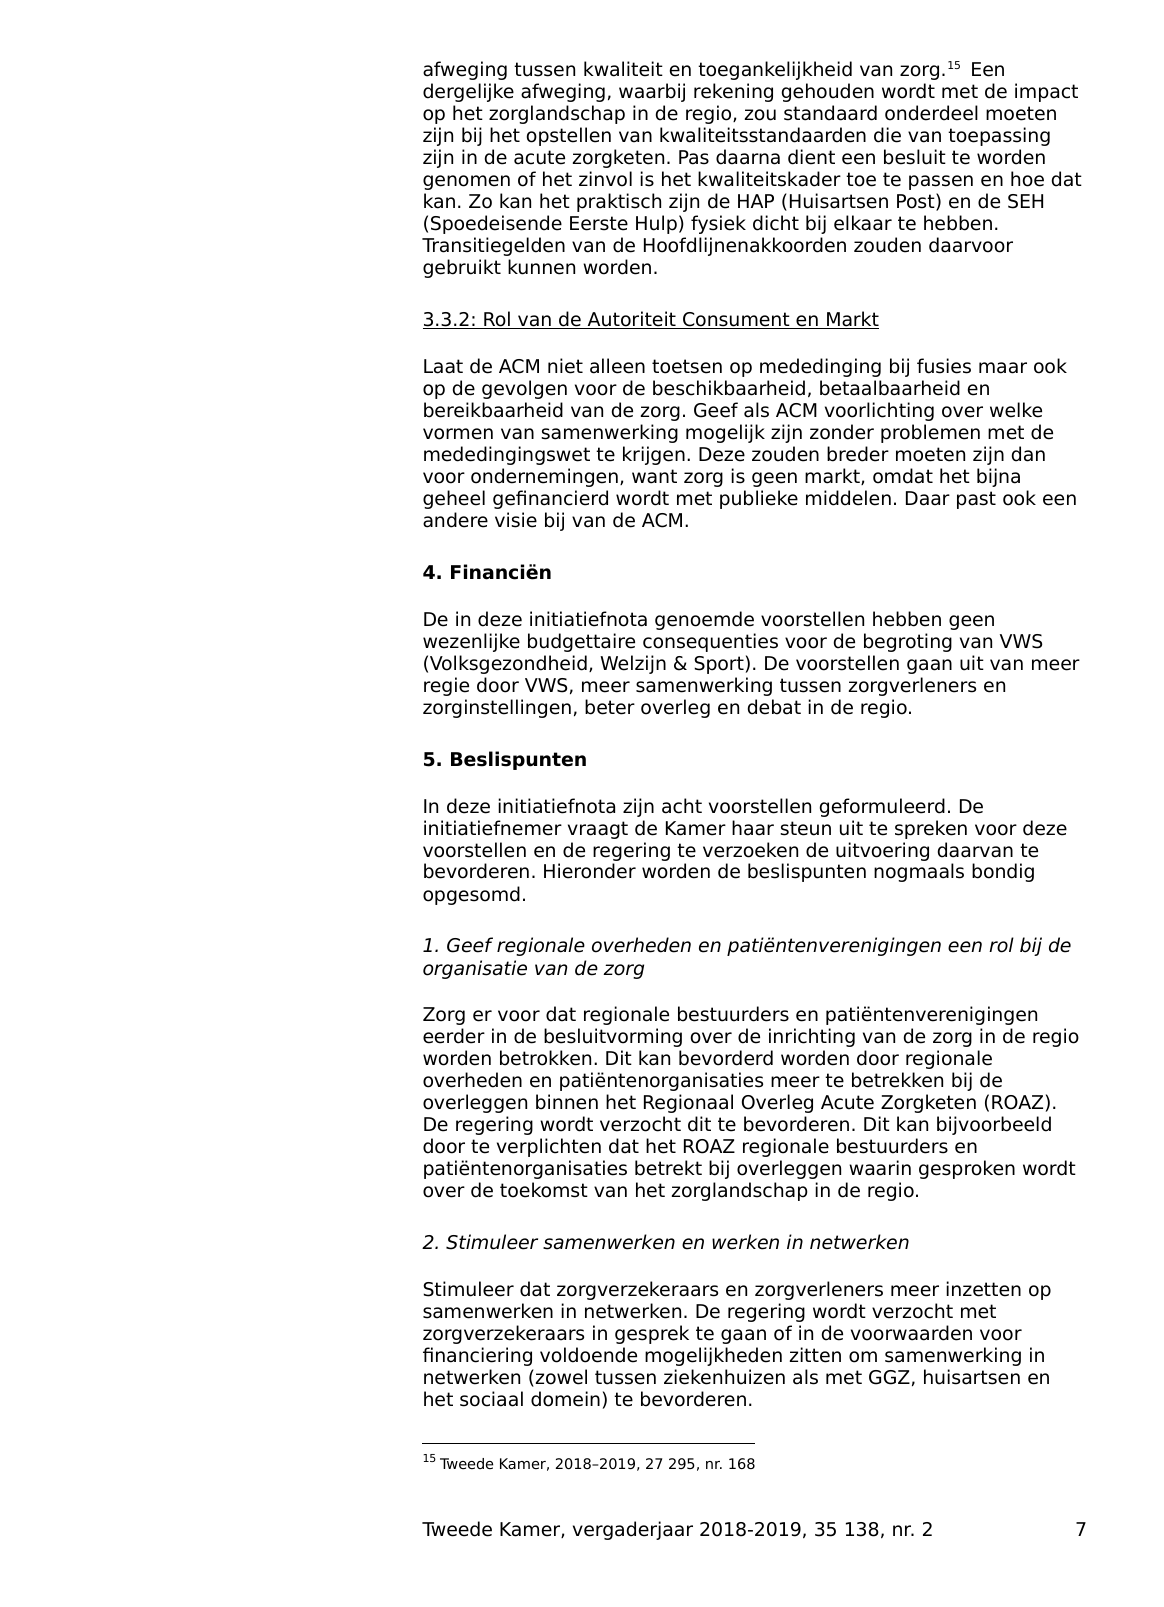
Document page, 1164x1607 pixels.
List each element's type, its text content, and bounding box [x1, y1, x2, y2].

text Tweede Kamer, 2018–2019, 27 295, nr. 168 [422, 1452, 1087, 1474]
subtitle 1. Geef regionale overheden en patiëntenverenigingen een rol bij de organisatie van de zorg [422, 935, 1087, 979]
subtitle 4. Financiën [422, 562, 1087, 584]
subtitle 3.3.2: Rol van de Autoriteit Consument en Markt [422, 309, 1087, 331]
text Laat de ACM niet alleen toetsen op mededinging bij fusies maar ook op de gevolgen voor de beschikbaarheid, betaalbaarheid en bereikbaarheid van de zorg. Geef als ACM voorlichting over welke vormen van samenwerking mogelijk zijn zonder problemen met de mededingingswet te krijgen. Deze zouden breder moeten zijn dan voor ondernemingen, want zorg is geen markt, omdat het bijna geheel gefinancierd wordt met publieke middelen. Daar past ook een andere visie bij van de ACM. [422, 356, 1087, 532]
subtitle 2. Stimuleer samenwerken en werken in netwerken [422, 1232, 1087, 1254]
text De in deze initiatiefnota genoemde voorstellen hebben geen wezenlijke budgettaire consequenties voor de begroting van VWS (Volksgezondheid, Welzijn & Sport). De voorstellen gaan uit van meer regie door VWS, meer samenwerking tussen zorgverleners en zorginstellingen, beter overleg en debat in de regio. [422, 609, 1087, 718]
text In deze initiatiefnota zijn acht voorstellen geformuleerd. De initiatiefnemer vraagt de Kamer haar steun uit te spreken voor deze voorstellen en de regering te verzoeken de uitvoering daarvan te bevorderen. Hieronder worden de beslispunten nogmaals bondig opgesomd. [422, 796, 1087, 905]
text afweging tussen kwaliteit en toegankelijkheid van zorg. Een dergelijke afweging, waarbij rekening gehouden wordt met de impact op het zorglandschap in de regio, zou standaard onderdeel moeten zijn bij het opstellen van kwaliteitsstandaarden die van toepassing zijn in de acute zorgketen. Pas daarna dient een besluit te worden genomen of het zinvol is het kwaliteitskader toe te passen en hoe dat kan. Zo kan het praktisch zijn de HAP (Huisartsen Post) en de SEH (Spoedeisende Eerste Hulp) fysiek dicht bij elkaar te hebben. Transitiegelden van de Hoofdlijnenakkoorden zouden daarvoor gebruikt kunnen worden. [422, 59, 1087, 279]
text Zorg er voor dat regionale bestuurders en patiëntenverenigingen eerder in de besluitvorming over de inrichting van de zorg in de regio worden betrokken. Dit kan bevorderd worden door regionale overheden en patiëntenorganisaties meer te betrekken bij de overleggen binnen het Regionaal Overleg Acute Zorgketen (ROAZ). De regering wordt verzocht dit te bevorderen. Dit kan bijvoorbeeld door te verplichten dat het ROAZ regionale bestuurders en patiëntenorganisaties betrekt bij overleggen waarin gesproken wordt over de toekomst van het zorglandschap in de regio. [422, 1004, 1087, 1202]
subtitle 5. Beslispunten [422, 748, 1087, 771]
text Stimuleer dat zorgverzekeraars en zorgverleners meer inzetten op samenwerken in netwerken. De regering wordt verzocht met zorgverzekeraars in gesprek te gaan of in de voorwaarden voor financiering voldoende mogelijkheden zitten om samenwerking in netwerken (zowel tussen ziekenhuizen als met GGZ, huisartsen en het sociaal domein) te bevorderen. [422, 1279, 1087, 1411]
